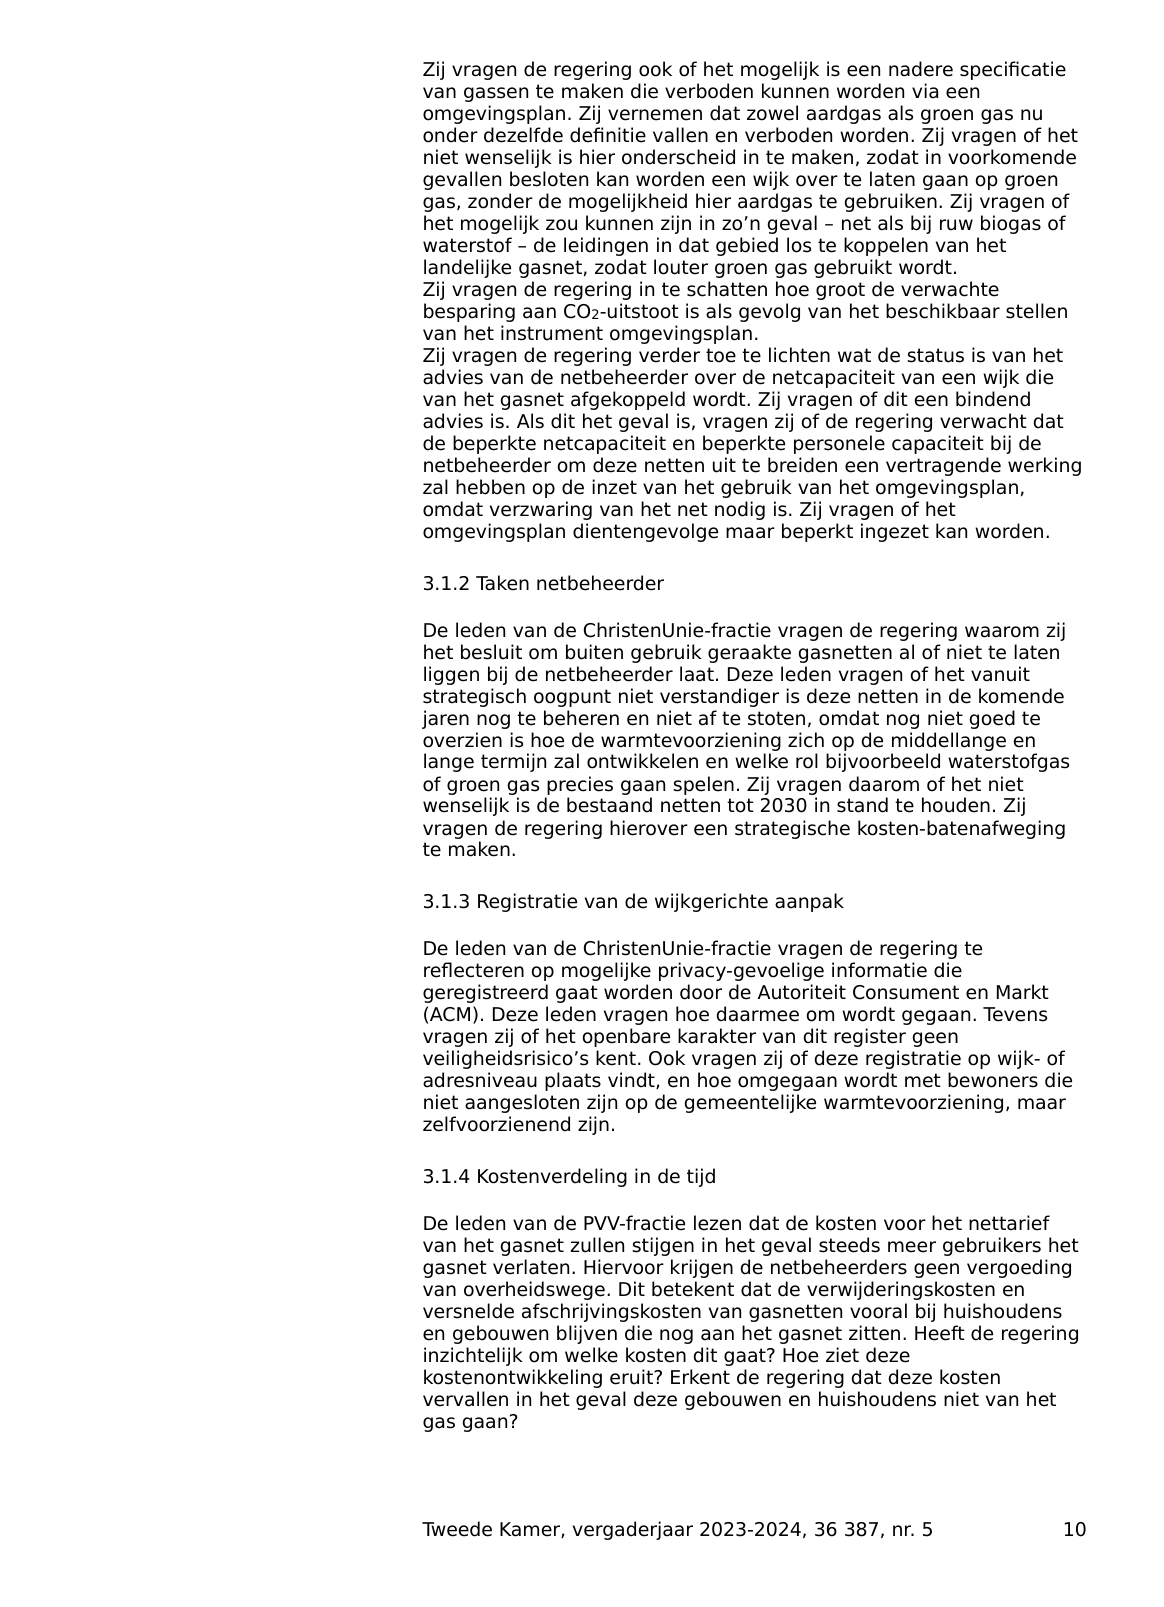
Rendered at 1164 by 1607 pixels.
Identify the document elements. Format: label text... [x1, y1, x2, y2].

text De leden van de PVV-fractie lezen dat de kosten voor het nettarief van het gasnet zullen stijgen in het geval steeds meer gebruikers het gasnet verlaten. Hiervoor krijgen de netbeheerders geen vergoeding van overheidswege. Dit betekent dat de verwijderingskosten en versnelde afschrijvingskosten van gasnetten vooral bij huishoudens en gebouwen blijven die nog aan het gasnet zitten. Heeft de regering inzichtelijk om welke kosten dit gaat? Hoe ziet deze kostenontwikkeling eruit? Erkent de regering dat deze kosten vervallen in het geval deze gebouwen en huishoudens niet van het gas gaan? [422, 1213, 1087, 1433]
text Zij vragen de regering in te schatten hoe groot de verwachte besparing aan CO2-uitstoot is als gevolg van het beschikbaar stellen van het instrument omgevingsplan. [422, 279, 1087, 345]
text Zij vragen de regering ook of het mogelijk is een nadere specificatie van gassen te maken die verboden kunnen worden via een omgevingsplan. Zij vernemen dat zowel aardgas als groen gas nu onder dezelfde definitie vallen en verboden worden. Zij vragen of het niet wenselijk is hier onderscheid in te maken, zodat in voorkomende gevallen besloten kan worden een wijk over te laten gaan op groen gas, zonder de mogelijkheid hier aardgas te gebruiken. Zij vragen of het mogelijk zou kunnen zijn in zo’n geval – net als bij ruw biogas of waterstof – de leidingen in dat gebied los te koppelen van het landelijke gasnet, zodat louter groen gas gebruikt wordt. [422, 59, 1087, 279]
text De leden van de ChristenUnie-fractie vragen de regering te reflecteren op mogelijke privacy-gevoelige informatie die geregistreerd gaat worden door de Autoriteit Consument en Markt (ACM). Deze leden vragen hoe daarmee om wordt gegaan. Tevens vragen zij of het openbare karakter van dit register geen veiligheidsrisico’s kent. Ook vragen zij of deze registratie op wijk- of adresniveau plaats vindt, en hoe omgegaan wordt met bewoners die niet aangesloten zijn op de gemeentelijke warmtevoorziening, maar zelfvoorzienend zijn. [422, 938, 1087, 1136]
subtitle 3.1.3 Registratie van de wijkgerichte aanpak [422, 891, 1087, 913]
subtitle 3.1.4 Kostenverdeling in de tijd [422, 1166, 1087, 1188]
subtitle 3.1.2 Taken netbeheerder [422, 573, 1087, 594]
text Zij vragen de regering verder toe te lichten wat de status is van het advies van de netbeheerder over de netcapaciteit van een wijk die van het gasnet afgekoppeld wordt. Zij vragen of dit een bindend advies is. Als dit het geval is, vragen zij of de regering verwacht dat de beperkte netcapaciteit en beperkte personele capaciteit bij de netbeheerder om deze netten uit te breiden een vertragende werking zal hebben op de inzet van het gebruik van het omgevingsplan, omdat verzwaring van het net nodig is. Zij vragen of het omgevingsplan dientengevolge maar beperkt ingezet kan worden. [422, 345, 1087, 543]
text De leden van de ChristenUnie-fractie vragen de regering waarom zij het besluit om buiten gebruik geraakte gasnetten al of niet te laten liggen bij de netbeheerder laat. Deze leden vragen of het vanuit strategisch oogpunt niet verstandiger is deze netten in de komende jaren nog te beheren en niet af te stoten, omdat nog niet goed te overzien is hoe de warmtevoorziening zich op de middellange en lange termijn zal ontwikkelen en welke rol bijvoorbeeld waterstofgas of groen gas precies gaan spelen. Zij vragen daarom of het niet wenselijk is de bestaand netten tot 2030 in stand te houden. Zij vragen de regering hierover een strategische kosten-batenafweging te maken. [422, 619, 1087, 861]
